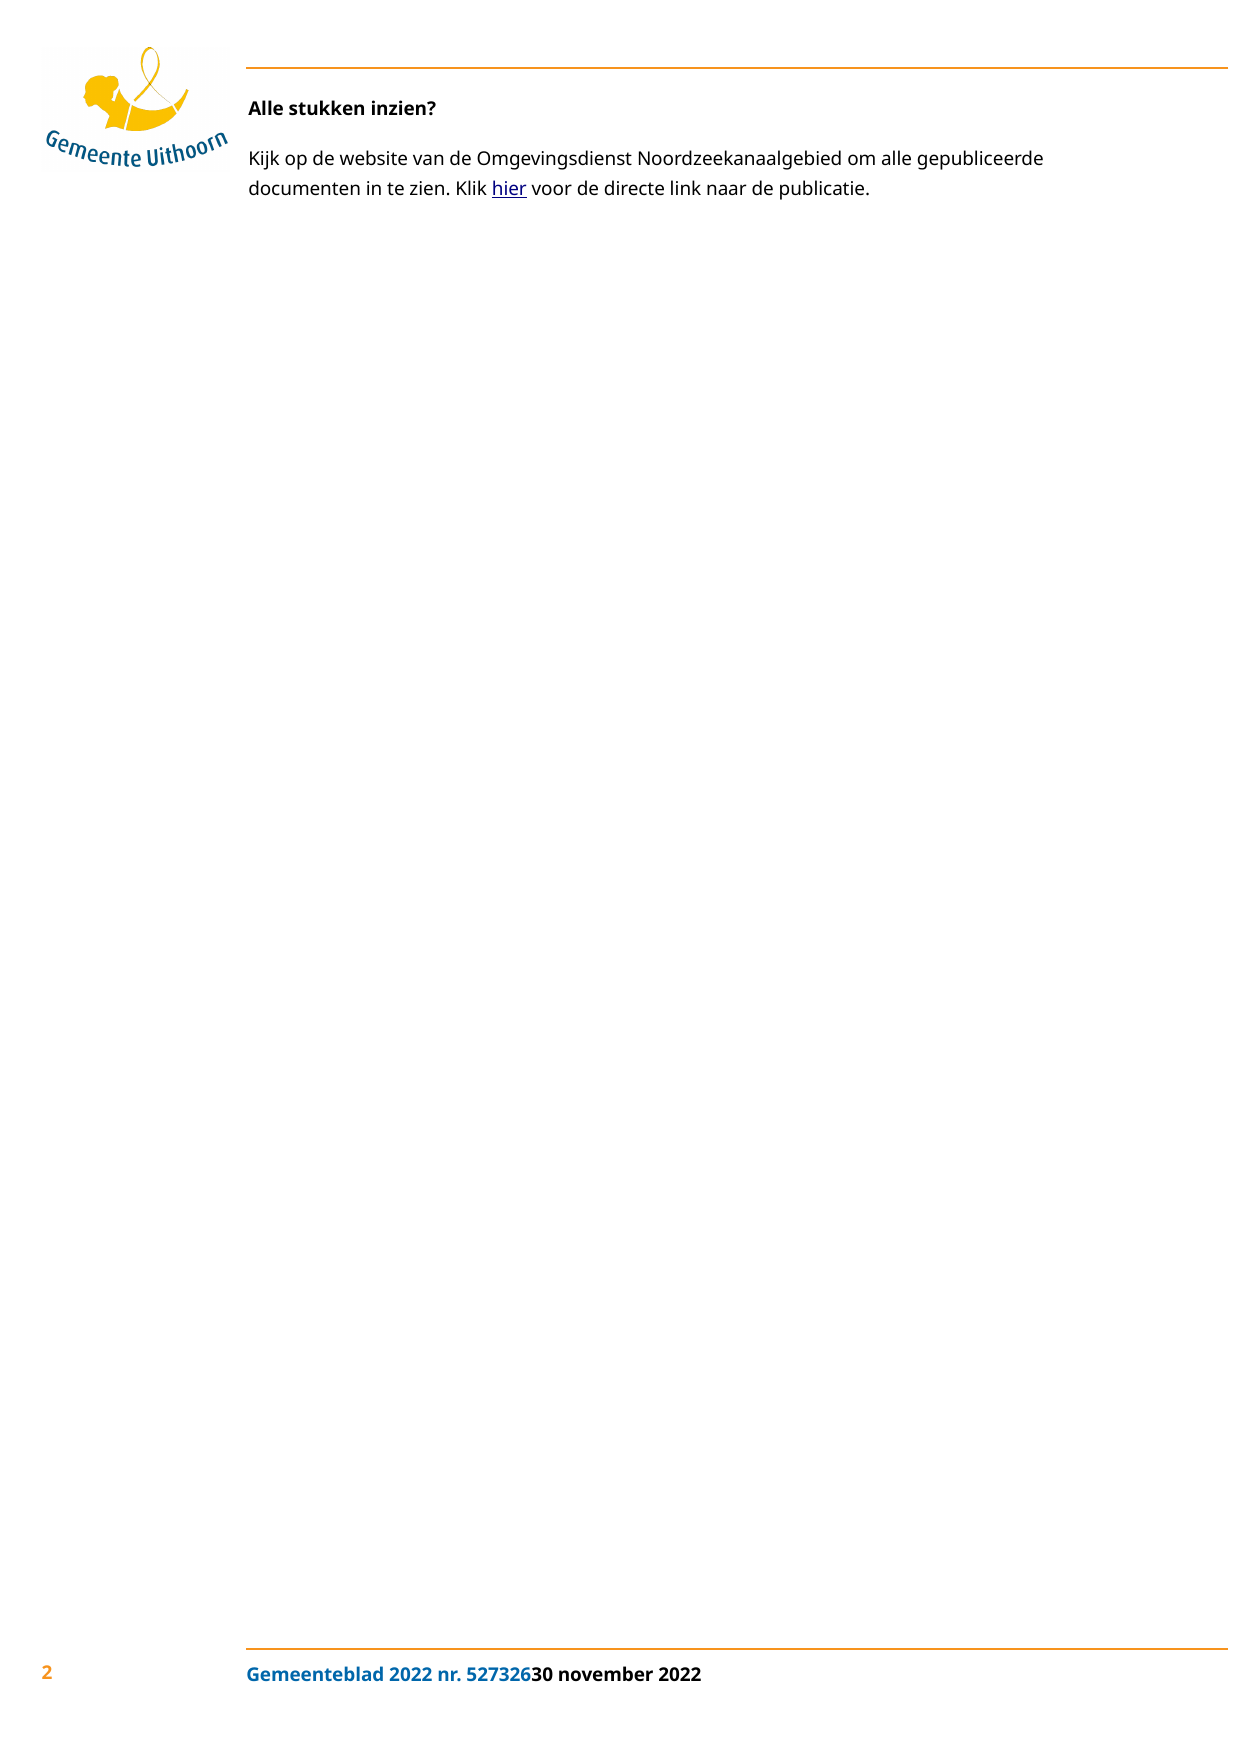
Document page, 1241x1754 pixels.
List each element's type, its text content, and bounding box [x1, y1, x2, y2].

picture [41, 47, 231, 172]
text Alle stukken inzien? [248, 95, 1152, 121]
text Kijk op de website van de Omgevingsdienst Noordzeekanaalgebied om alle gepubliceerde documenten in te zien. Klik hier voor de directe link naar de publicatie. [248, 145, 1152, 201]
